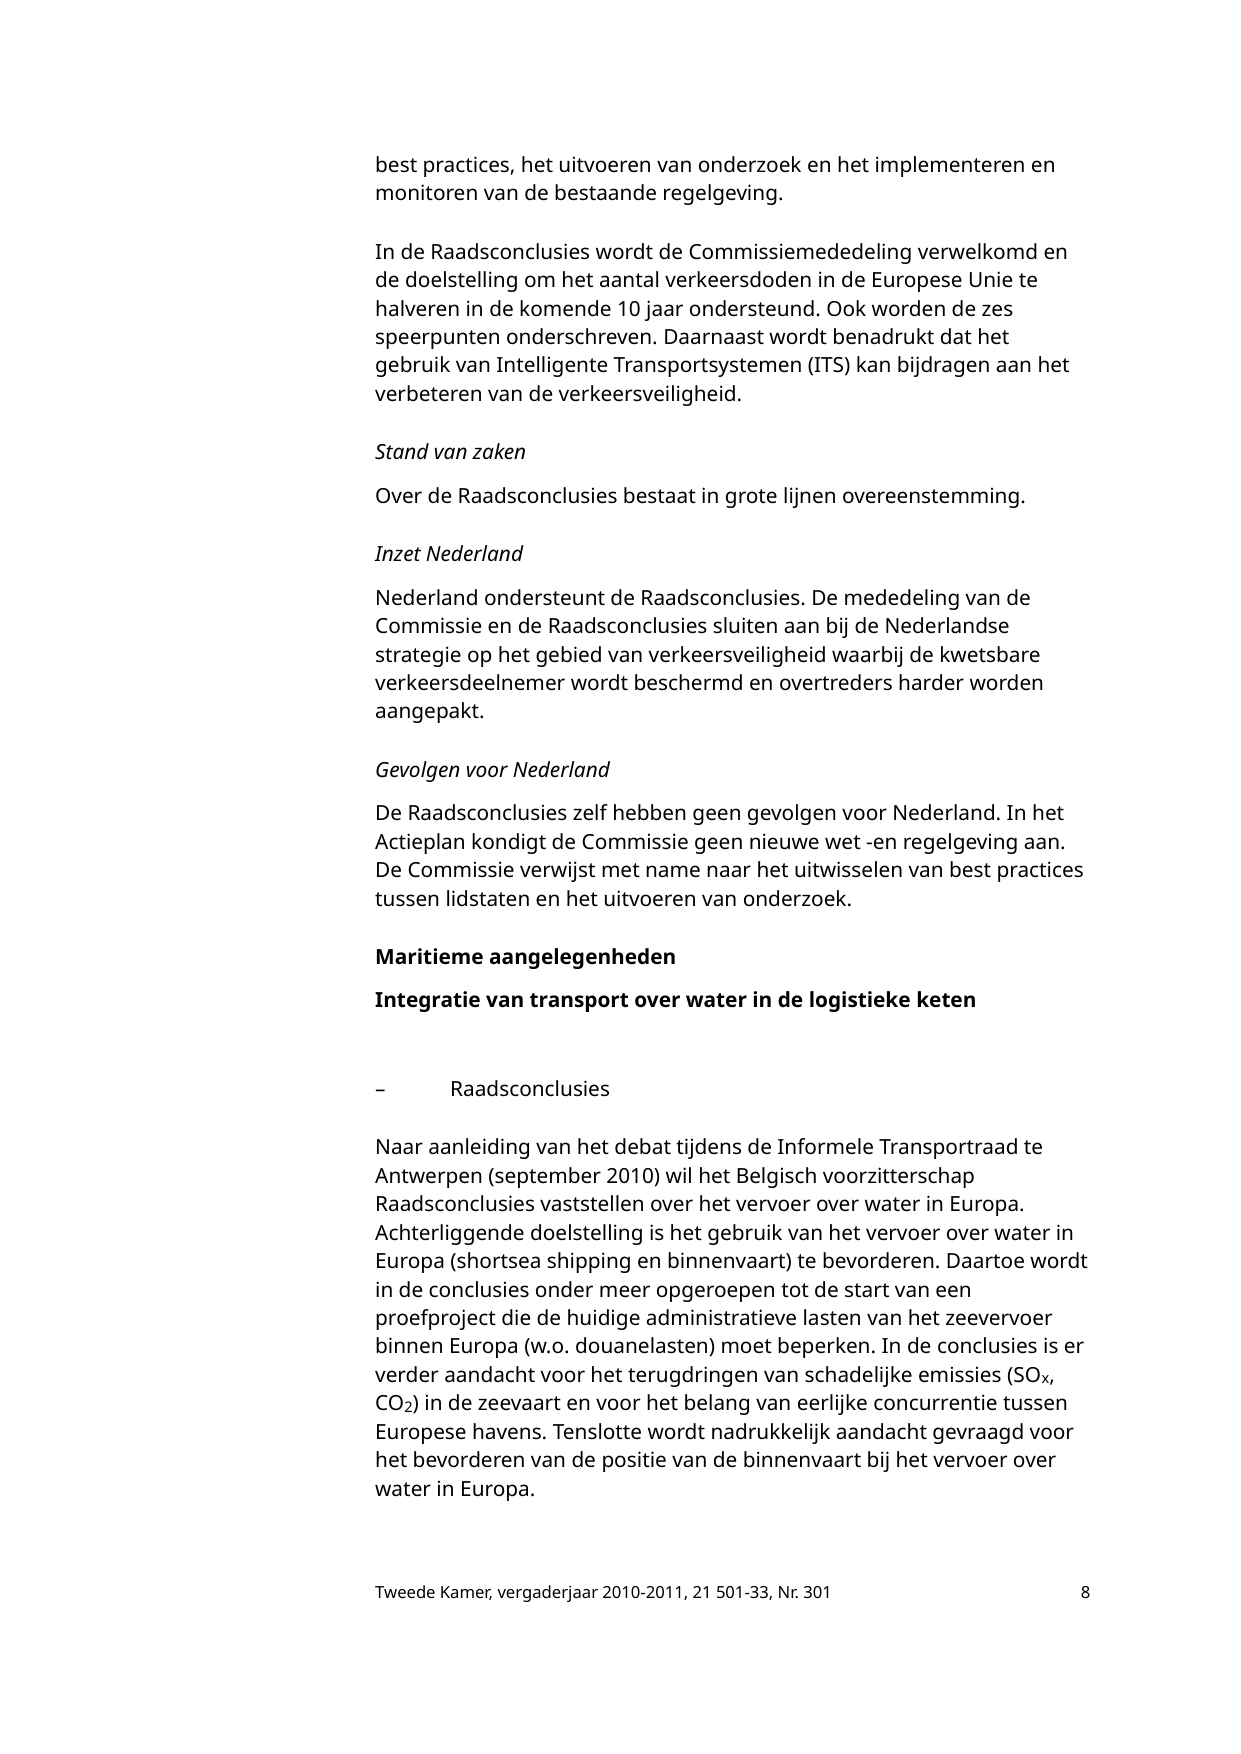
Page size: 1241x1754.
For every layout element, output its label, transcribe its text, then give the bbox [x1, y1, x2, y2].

list Raadsconclusies [375, 1074, 1090, 1102]
text Over de Raadsconclusies bestaat in grote lijnen overeenstemming. [375, 481, 1090, 509]
text best practices, het uitvoeren van onderzoek en het implementeren en monitoren van de bestaande regelgeving. [375, 150, 1090, 207]
text Naar aanleiding van het debat tijdens de Informele Transportraad te Antwerpen (september 2010) wil het Belgisch voorzitterschap Raadsconclusies vaststellen over het vervoer over water in Europa. Achterliggende doelstelling is het gebruik van het vervoer over water in Europa (shortsea shipping en binnenvaart) te bevorderen. Daartoe wordt in de conclusies onder meer opgeroepen tot de start van een proefproject die de huidige administratieve lasten van het zeevervoer binnen Europa (w.o. douanelasten) moet beperken. In de conclusies is er verder aandacht voor het terugdringen van schadelijke emissies (SOx, CO2) in de zeevaart en voor het belang van eerlijke concurrentie tussen Europese havens. Tenslotte wordt nadrukkelijk aandacht gevraagd voor het bevorderen van de positie van de binnenvaart bij het vervoer over water in Europa. [375, 1132, 1090, 1502]
text Nederland ondersteunt de Raadsconclusies. De mededeling van de Commissie en de Raadsconclusies sluiten aan bij de Nederlandse strategie op het gebied van verkeersveiligheid waarbij de kwetsbare verkeersdeelnemer wordt beschermd en overtreders harder worden aangepakt. [375, 583, 1090, 725]
text De Raadsconclusies zelf hebben geen gevolgen voor Nederland. In het Actieplan kondigt de Commissie geen nieuwe wet -en regelgeving aan. De Commissie verwijst met name naar het uitwisselen van best practices tussen lidstaten en het uitvoeren van onderzoek. [375, 798, 1090, 912]
text Stand van zaken [375, 437, 1090, 466]
text Maritieme aangelegenheden [375, 942, 1090, 971]
text Integratie van transport over water in de logistieke keten [375, 986, 1090, 1014]
text Inzet Nederland [375, 539, 1090, 568]
text Gevolgen voor Nederland [375, 755, 1090, 783]
text In de Raadsconclusies wordt de Commissiemededeling verwelkomd en de doelstelling om het aantal verkeersdoden in de Europese Unie te halveren in de komende 10 jaar ondersteund. Ook worden de zes speerpunten onderschreven. Daarnaast wordt benadrukt dat het gebruik van Intelligente Transportsystemen (ITS) kan bijdragen aan het verbeteren van de verkeersveiligheid. [375, 237, 1090, 407]
